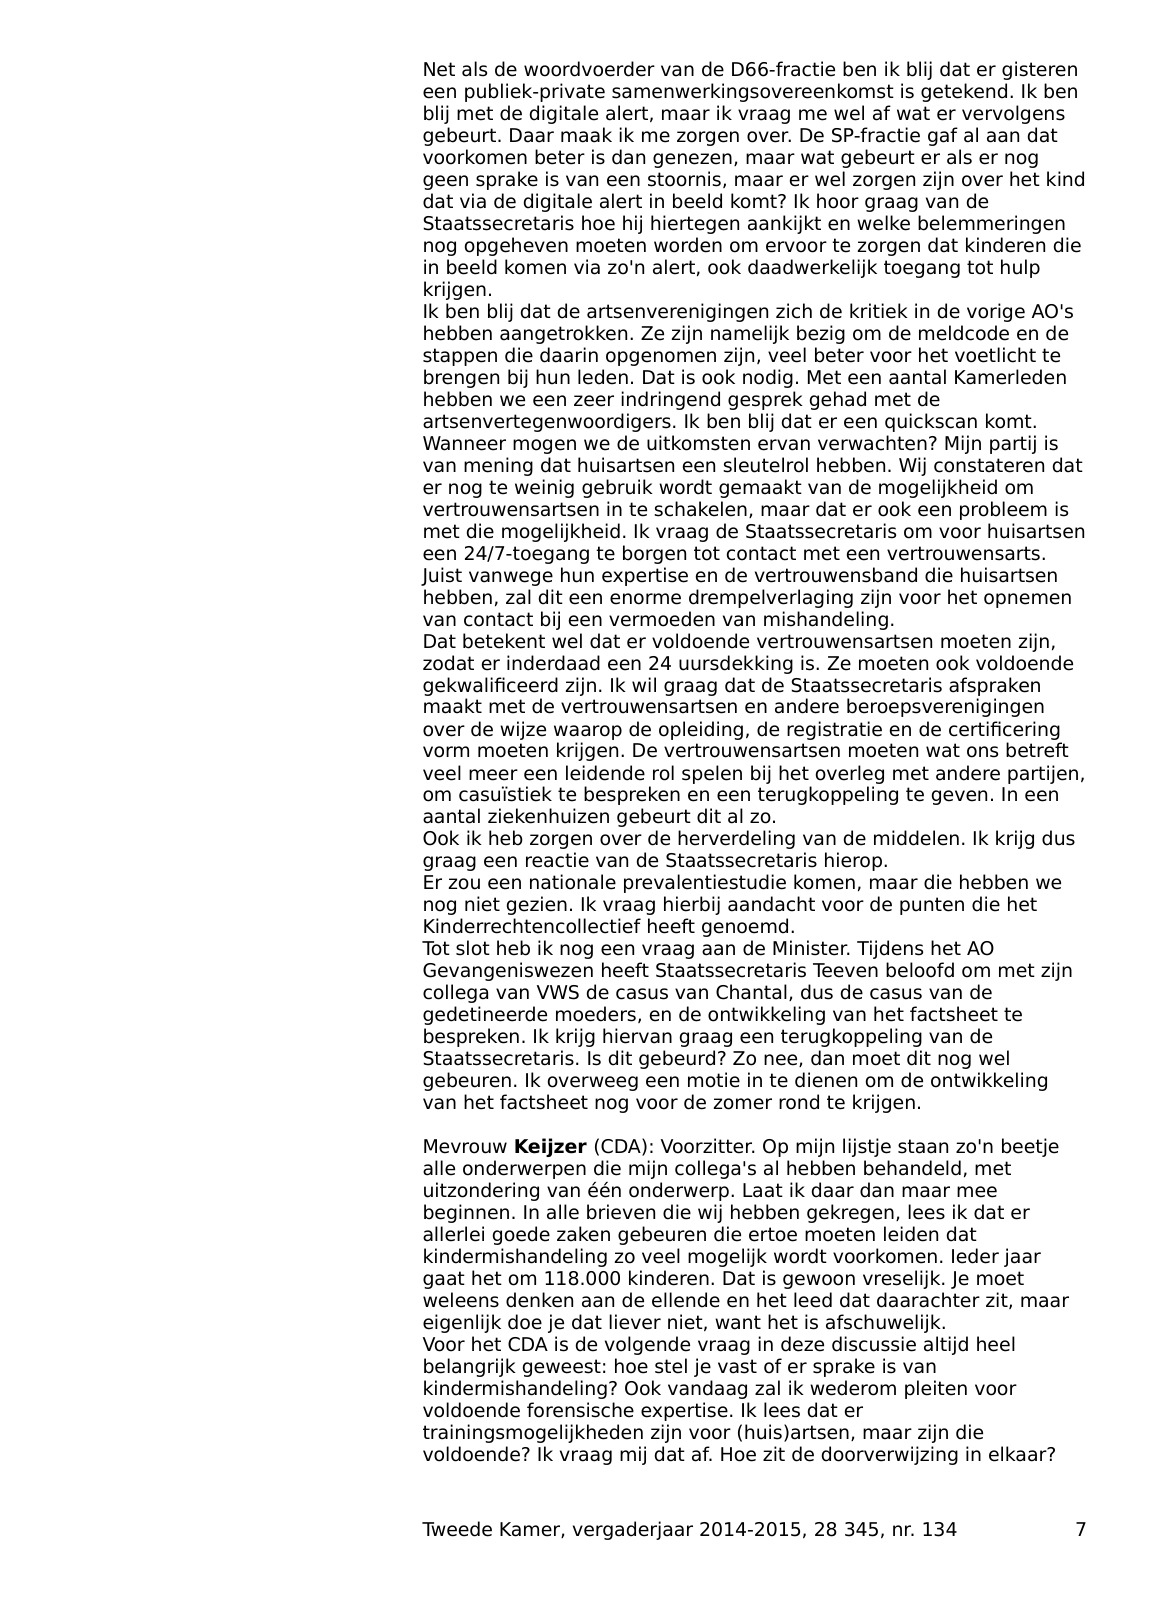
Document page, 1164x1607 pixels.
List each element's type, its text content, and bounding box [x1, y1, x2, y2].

text Dat betekent wel dat er voldoende vertrouwensartsen moeten zijn, zodat er inderdaad een 24 uursdekking is. Ze moeten ook voldoende gekwalificeerd zijn. Ik wil graag dat de Staatssecretaris afspraken maakt met de vertrouwensartsen en andere beroepsverenigingen over de wijze waarop de opleiding, de registratie en de certificering vorm moeten krijgen. De vertrouwensartsen moeten wat ons betreft veel meer een leidende rol spelen bij het overleg met andere partijen, om casuïstiek te bespreken en een terugkoppeling te geven. In een aantal ziekenhuizen gebeurt dit al zo. [422, 631, 1087, 828]
text Net als de woordvoerder van de D66-fractie ben ik blij dat er gisteren een publiek-private samenwerkingsovereenkomst is getekend. Ik ben blij met de digitale alert, maar ik vraag me wel af wat er vervolgens gebeurt. Daar maak ik me zorgen over. De SP-fractie gaf al aan dat voorkomen beter is dan genezen, maar wat gebeurt er als er nog geen sprake is van een stoornis, maar er wel zorgen zijn over het kind dat via de digitale alert in beeld komt? Ik hoor graag van de Staatssecretaris hoe hij hiertegen aankijkt en welke belemmeringen nog opgeheven moeten worden om ervoor te zorgen dat kinderen die in beeld komen via zo'n alert, ook daadwerkelijk toegang tot hulp krijgen. [422, 59, 1087, 301]
text Er zou een nationale prevalentiestudie komen, maar die hebben we nog niet gezien. Ik vraag hierbij aandacht voor de punten die het Kinderrechtencollectief heeft genoemd. [422, 872, 1087, 938]
text Voor het CDA is de volgende vraag in deze discussie altijd heel belangrijk geweest: hoe stel je vast of er sprake is van kindermishandeling? Ook vandaag zal ik wederom pleiten voor voldoende forensische expertise. Ik lees dat er trainingsmogelijkheden zijn voor (huis)artsen, maar zijn die voldoende? Ik vraag mij dat af. Hoe zit de doorverwijzing in elkaar? [422, 1334, 1087, 1466]
text Tot slot heb ik nog een vraag aan de Minister. Tijdens het AO Gevangeniswezen heeft Staatssecretaris Teeven beloofd om met zijn collega van VWS de casus van Chantal, dus de casus van de gedetineerde moeders, en de ontwikkeling van het factsheet te bespreken. Ik krijg hiervan graag een terugkoppeling van de Staatssecretaris. Is dit gebeurd? Zo nee, dan moet dit nog wel gebeuren. Ik overweeg een motie in te dienen om de ontwikkeling van het factsheet nog voor de zomer rond te krijgen. [422, 938, 1087, 1114]
text Ik ben blij dat de artsenverenigingen zich de kritiek in de vorige AO's hebben aangetrokken. Ze zijn namelijk bezig om de meldcode en de stappen die daarin opgenomen zijn, veel beter voor het voetlicht te brengen bij hun leden. Dat is ook nodig. Met een aantal Kamerleden hebben we een zeer indringend gesprek gehad met de artsenvertegenwoordigers. Ik ben blij dat er een quickscan komt. Wanneer mogen we de uitkomsten ervan verwachten? Mijn partij is van mening dat huisartsen een sleutelrol hebben. Wij constateren dat er nog te weinig gebruik wordt gemaakt van de mogelijkheid om vertrouwensartsen in te schakelen, maar dat er ook een probleem is met die mogelijkheid. Ik vraag de Staatssecretaris om voor huisartsen een 24/7-toegang te borgen tot contact met een vertrouwensarts. Juist vanwege hun expertise en de vertrouwensband die huisartsen hebben, zal dit een enorme drempelverlaging zijn voor het opnemen van contact bij een vermoeden van mishandeling. [422, 301, 1087, 631]
text Ook ik heb zorgen over de herverdeling van de middelen. Ik krijg dus graag een reactie van de Staatssecretaris hierop. [422, 828, 1087, 872]
text Mevrouw Keijzer (CDA): Voorzitter. Op mijn lijstje staan zo'n beetje alle onderwerpen die mijn collega's al hebben behandeld, met uitzondering van één onderwerp. Laat ik daar dan maar mee beginnen. In alle brieven die wij hebben gekregen, lees ik dat er allerlei goede zaken gebeuren die ertoe moeten leiden dat kindermishandeling zo veel mogelijk wordt voorkomen. Ieder jaar gaat het om 118.000 kinderen. Dat is gewoon vreselijk. Je moet weleens denken aan de ellende en het leed dat daarachter zit, maar eigenlijk doe je dat liever niet, want het is afschuwelijk. [422, 1136, 1087, 1334]
